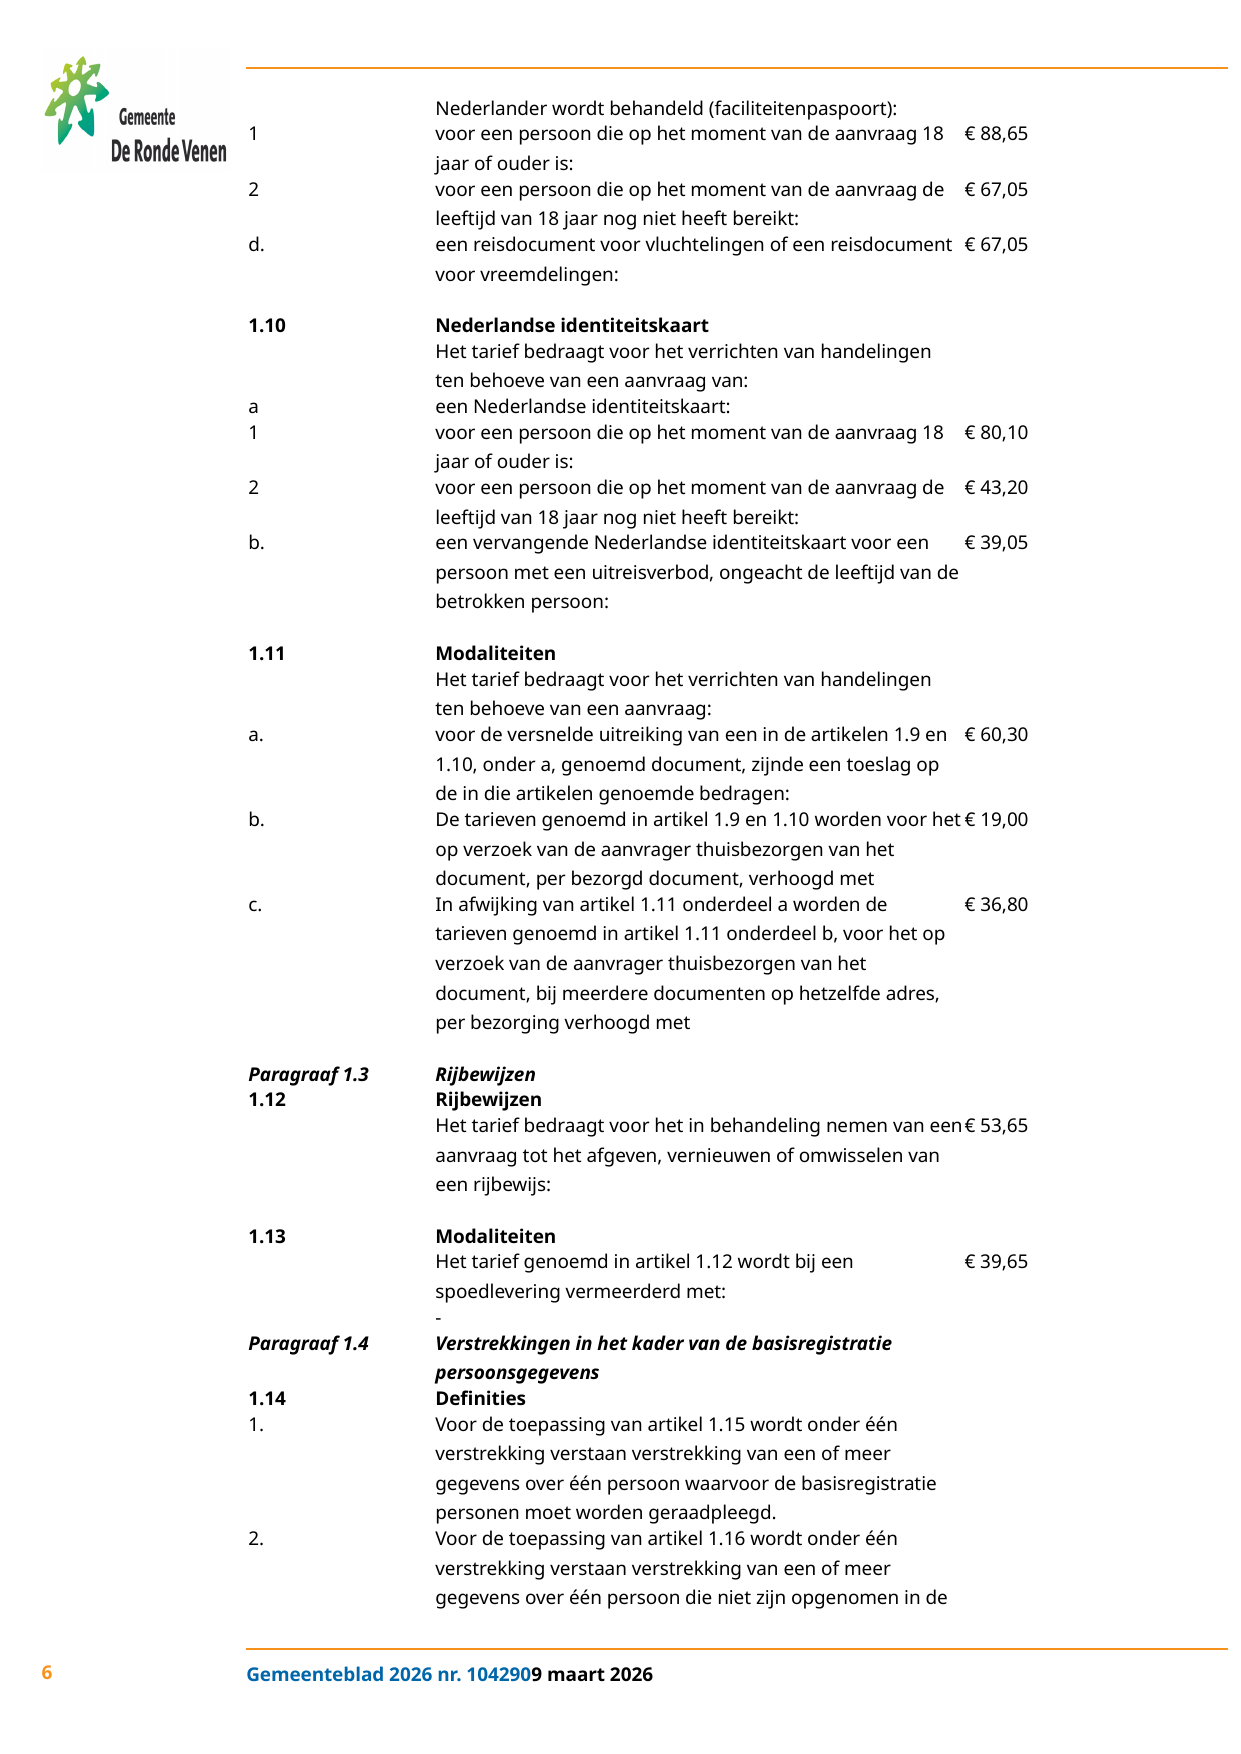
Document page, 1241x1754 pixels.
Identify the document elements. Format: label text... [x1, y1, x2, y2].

table_cell Het tarief bedraagt voor het verrichten van handelingen ten behoeve van een aanvraag: [435, 666, 964, 721]
table_cell [964, 312, 1152, 338]
table_cell c. [248, 891, 435, 1035]
table_cell 2 [248, 176, 435, 231]
table_cell [248, 1197, 435, 1223]
table_cell [435, 1035, 964, 1061]
table_cell Verstrekkingen in het kader van de basisregistratie persoonsgegevens [435, 1330, 964, 1385]
table_cell [964, 666, 1152, 721]
table_cell [964, 1223, 1152, 1249]
table_cell [964, 1330, 1152, 1385]
table_cell [964, 1035, 1152, 1061]
table_cell 1.12 [248, 1087, 435, 1112]
table_cell [964, 615, 1152, 640]
table_cell [248, 1249, 435, 1304]
table_cell [248, 1035, 435, 1061]
table_cell [964, 1385, 1152, 1411]
table_cell een vervangende Nederlandse identiteitskaart voor een persoon met een uitreisverbod, ongeacht de leeftijd van de betrokken persoon: [435, 530, 964, 614]
table_cell [964, 1061, 1152, 1087]
table_cell Het tarief bedraagt voor het in behandeling nemen van een aanvraag tot het afgeven, vernieuwen of omwisselen van een rijbewijs: [435, 1112, 964, 1197]
table_cell € 88,65 [964, 121, 1152, 176]
table_cell [248, 666, 435, 721]
table_cell [435, 615, 964, 640]
picture [41, 47, 231, 172]
table_cell a. [248, 721, 435, 806]
table_cell - [435, 1304, 964, 1330]
table_cell voor een persoon die op het moment van de aanvraag 18 jaar of ouder is: [435, 121, 964, 176]
table_cell € 80,10 [964, 419, 1152, 474]
table_cell [248, 615, 435, 640]
table_cell [964, 95, 1152, 121]
table_cell voor de versnelde uitreiking van een in de artikelen 1.9 en 1.10, onder a, genoemd document, zijnde een toeslag op de in die artikelen genoemde bedragen: [435, 721, 964, 806]
table_cell voor een persoon die op het moment van de aanvraag de leeftijd van 18 jaar nog niet heeft bereikt: [435, 474, 964, 529]
table_cell [964, 393, 1152, 419]
table_cell Het tarief genoemd in artikel 1.12 wordt bij een spoedlevering vermeerderd met: [435, 1249, 964, 1304]
table_cell In afwijking van artikel 1.11 onderdeel a worden de tarieven genoemd in artikel 1.11 onderdeel b, voor het op verzoek van de aanvrager thuisbezorgen van het document, bij meerdere documenten op hetzelfde adres, per bezorging verhoogd met [435, 891, 964, 1035]
table_cell € 67,05 [964, 176, 1152, 231]
table_cell [964, 1304, 1152, 1330]
table_cell [964, 640, 1152, 666]
table_cell [964, 286, 1152, 312]
table_cell Modaliteiten [435, 640, 964, 666]
table_cell voor een persoon die op het moment van de aanvraag 18 jaar of ouder is: [435, 419, 964, 474]
table_cell Paragraaf 1.4 [248, 1330, 435, 1385]
table_cell € 39,05 [964, 530, 1152, 614]
table_cell Paragraaf 1.3 [248, 1061, 435, 1087]
table_cell [964, 1087, 1152, 1112]
table_cell b. [248, 530, 435, 614]
table_cell Rijbewijzen [435, 1061, 964, 1087]
table_cell [248, 338, 435, 393]
table_cell [248, 1304, 435, 1330]
table_cell € 60,30 [964, 721, 1152, 806]
table_cell Rijbewijzen [435, 1087, 964, 1112]
table_cell [248, 286, 435, 312]
table_cell [964, 1525, 1152, 1610]
table_cell € 53,65 [964, 1112, 1152, 1197]
table_cell Modaliteiten [435, 1223, 964, 1249]
table_cell 1.10 [248, 312, 435, 338]
table_cell Het tarief bedraagt voor het verrichten van handelingen ten behoeve van een aanvraag van: [435, 338, 964, 393]
table_cell € 43,20 [964, 474, 1152, 529]
table_cell € 39,65 [964, 1249, 1152, 1304]
table_cell een reisdocument voor vluchtelingen of een reisdocument voor vreemdelingen: [435, 231, 964, 286]
table_cell 1. [248, 1411, 435, 1525]
table_cell [248, 95, 435, 121]
table_cell Definities [435, 1385, 964, 1411]
table_cell a [248, 393, 435, 419]
table_cell voor een persoon die op het moment van de aanvraag de leeftijd van 18 jaar nog niet heeft bereikt: [435, 176, 964, 231]
table_cell [964, 1197, 1152, 1223]
table_cell De tarieven genoemd in artikel 1.9 en 1.10 worden voor het op verzoek van de aanvrager thuisbezorgen van het document, per bezorgd document, verhoogd met [435, 806, 964, 891]
table_cell [435, 1197, 964, 1223]
table_cell een Nederlandse identiteitskaart: [435, 393, 964, 419]
table_cell [435, 286, 964, 312]
table_cell b. [248, 806, 435, 891]
table_cell Nederlander wordt behandeld (faciliteitenpaspoort): [435, 95, 964, 121]
table_cell Voor de toepassing van artikel 1.16 wordt onder één verstrekking verstaan verstrekking van een of meer gegevens over één persoon die niet zijn opgenomen in de [435, 1525, 964, 1610]
table_cell Voor de toepassing van artikel 1.15 wordt onder één verstrekking verstaan verstrekking van een of meer gegevens over één persoon waarvoor de basisregistratie personen moet worden geraadpleegd. [435, 1411, 964, 1525]
table_cell € 36,80 [964, 891, 1152, 1035]
table_cell [964, 1411, 1152, 1525]
table_cell 1 [248, 419, 435, 474]
table_cell 1.11 [248, 640, 435, 666]
table_cell 1.14 [248, 1385, 435, 1411]
table_cell Nederlandse identiteitskaart [435, 312, 964, 338]
table_cell 2. [248, 1525, 435, 1610]
table_cell € 19,00 [964, 806, 1152, 891]
table_cell 2 [248, 474, 435, 529]
table_cell € 67,05 [964, 231, 1152, 286]
table_cell [964, 338, 1152, 393]
table_cell d. [248, 231, 435, 286]
table_cell 1.13 [248, 1223, 435, 1249]
table_cell [248, 1112, 435, 1197]
table_cell 1 [248, 121, 435, 176]
